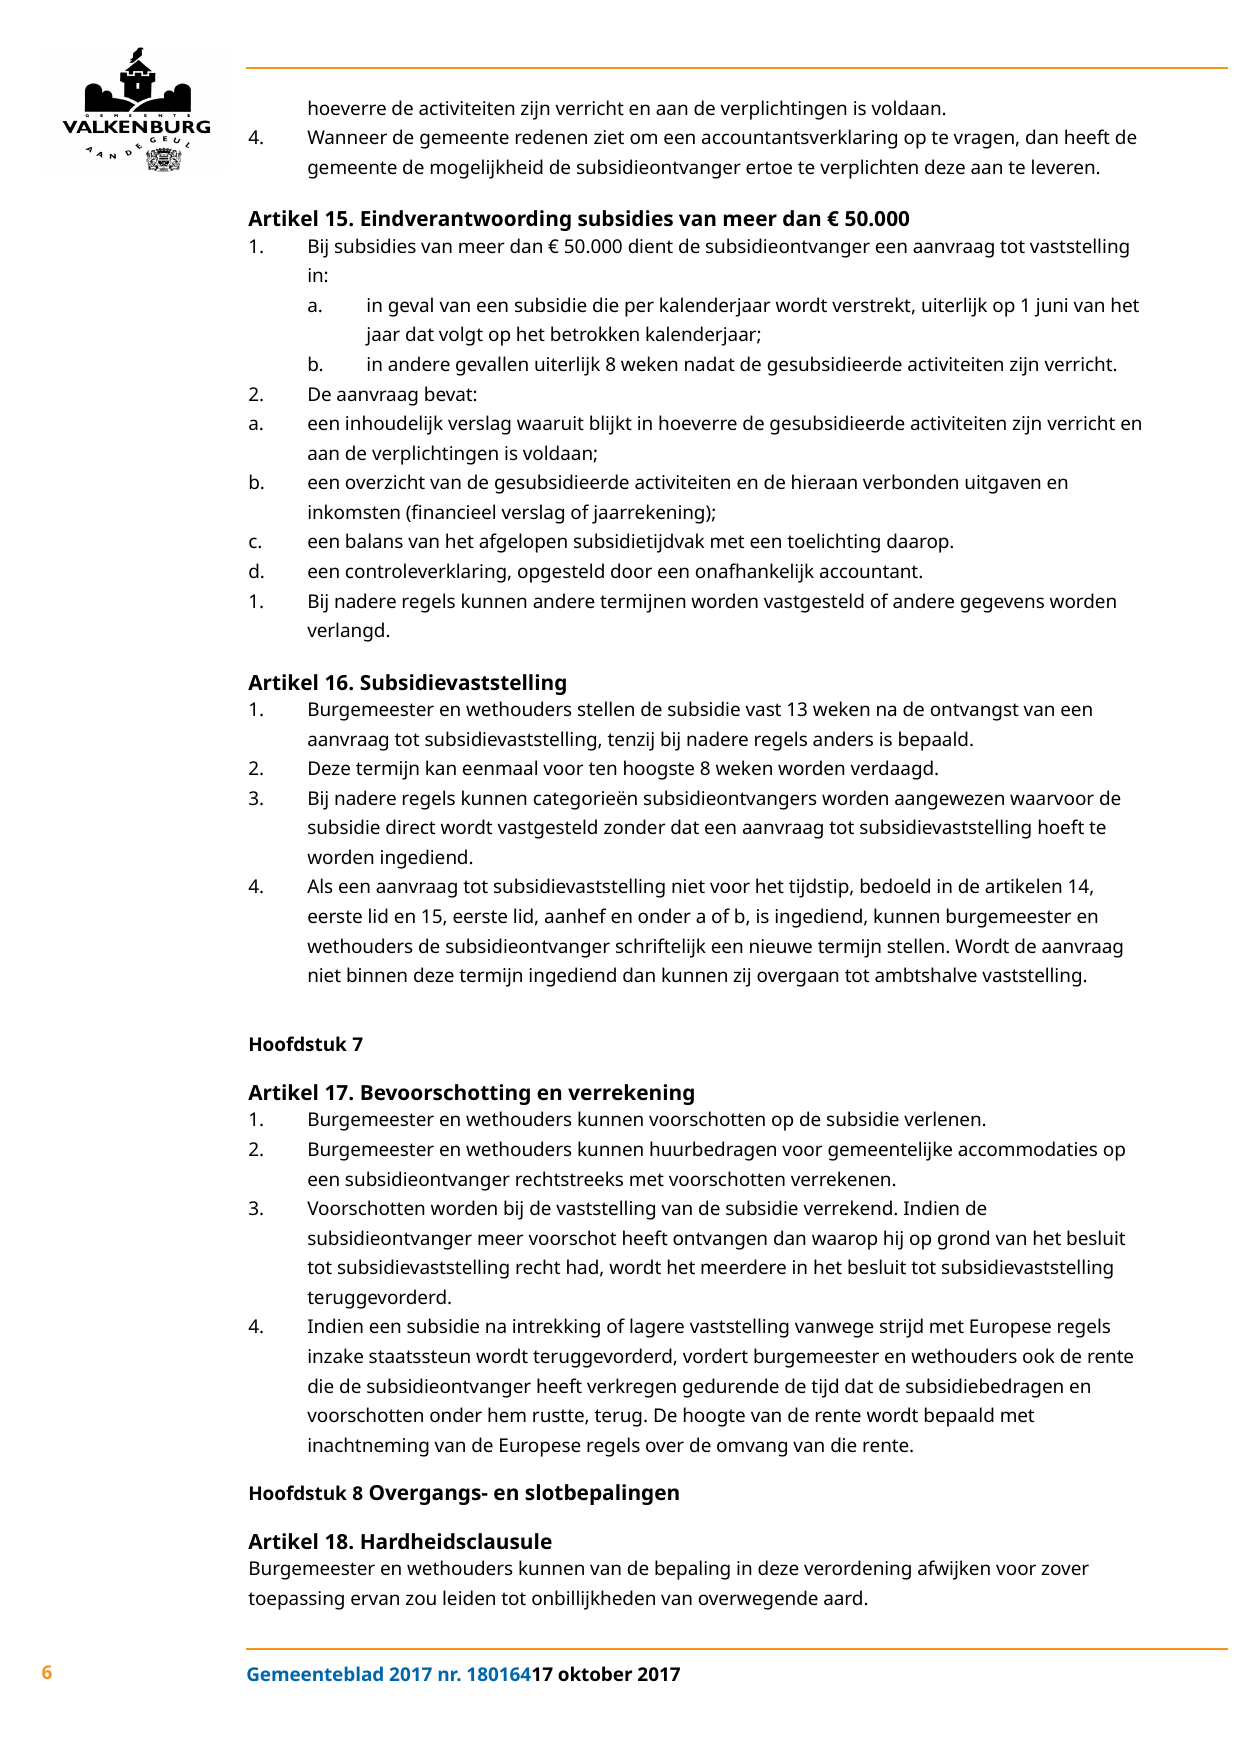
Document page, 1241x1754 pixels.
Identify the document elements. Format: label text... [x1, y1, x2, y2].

list een inhoudelijk verslag waaruit blijkt in hoeverre de gesubsidieerde activiteiten zijn verricht en aan de verplichtingen is voldaan; [248, 410, 1152, 466]
list in andere gevallen uiterlijk 8 weken nadat de gesubsidieerde activiteiten zijn verricht. [307, 351, 1152, 377]
text Artikel 17. Bevoorschotting en verrekening [248, 1078, 1152, 1107]
text Artikel 15. Eindverantwoording subsidies van meer dan € 50.000 [248, 204, 1152, 233]
list Als een aanvraag tot subsidievaststelling niet voor het tijdstip, bedoeld in de artikelen 14, eerste lid en 15, eerste lid, aanhef en onder a of b, is ingediend, kunnen burgemeester en wethouders de subsidieontvanger schriftelijk een nieuwe termijn stellen. Wordt de aanvraag niet binnen deze termijn ingediend dan kunnen zij overgaan tot ambtshalve vaststelling. [248, 874, 1152, 988]
list Bij nadere regels kunnen andere termijnen worden vastgesteld of andere gegevens worden verlangd. [248, 588, 1152, 643]
list Burgemeester en wethouders kunnen huurbedragen voor gemeentelijke accommodaties op een subsidieontvanger rechtstreeks met voorschotten verrekenen. [248, 1136, 1152, 1192]
list Deze termijn kan eenmaal voor ten hoogste 8 weken worden verdaagd. [248, 755, 1152, 781]
list een overzicht van de gesubsidieerde activiteiten en de hieraan verbonden uitgaven en inkomsten (financieel verslag of jaarrekening); [248, 469, 1152, 525]
text Artikel 16. Subsidievaststelling [248, 668, 1152, 696]
list Indien een subsidie na intrekking of lagere vaststelling vanwege strijd met Europese regels inzake staatssteun wordt teruggevorderd, vordert burgemeester en wethouders ook de rente die de subsidieontvanger heeft verkregen gedurende de tijd dat de subsidiebedragen en voorschotten onder hem rustte, terug. De hoogte van de rente wordt bepaald met inachtneming van de Europese regels over de omvang van die rente. [248, 1314, 1152, 1458]
list Bij nadere regels kunnen categorieën subsidieontvangers worden aangewezen waarvoor de subsidie direct wordt vastgesteld zonder dat een aanvraag tot subsidievaststelling hoeft te worden ingediend. [248, 785, 1152, 870]
list in geval van een subsidie die per kalenderjaar wordt verstrekt, uiterlijk op 1 juni van het jaar dat volgt op het betrokken kalenderjaar; [307, 292, 1152, 347]
list De aanvraag bevat: [248, 381, 1152, 406]
list Voorschotten worden bij de vaststelling van de subsidie verrekend. Indien de subsidieontvanger meer voorschot heeft ontvangen dan waarop hij op grond van het besluit tot subsidievaststelling recht had, wordt het meerdere in het besluit tot subsidievaststelling teruggevorderd. [248, 1195, 1152, 1310]
list Bij subsidies van meer dan € 50.000 dient de subsidieontvanger een aanvraag tot vaststelling in: [248, 233, 1152, 288]
text Burgemeester en wethouders kunnen van de bepaling in deze verordening afwijken voor zover toepassing ervan zou leiden tot onbillijkheden van overwegende aard. [248, 1555, 1152, 1611]
text Artikel 18. Hardheidsclausule [248, 1527, 1152, 1555]
list Wanneer de gemeente redenen ziet om een accountantsverklaring op te vragen, dan heeft de gemeente de mogelijkheid de subsidieontvanger ertoe te verplichten deze aan te leveren. [248, 124, 1152, 180]
list hoeverre de activiteiten zijn verricht en aan de verplichtingen is voldaan. [248, 95, 1152, 121]
list Burgemeester en wethouders kunnen voorschotten op de subsidie verlenen. [248, 1107, 1152, 1132]
text Hoofdstuk 8 Overgangs- en slotbepalingen [248, 1478, 1152, 1506]
list een balans van het afgelopen subsidietijdvak met een toelichting daarop. [248, 529, 1152, 554]
picture [41, 47, 231, 172]
text Hoofdstuk 7 [248, 1029, 1152, 1057]
list Burgemeester en wethouders stellen de subsidie vast 13 weken na de ontvangst van een aanvraag tot subsidievaststelling, tenzij bij nadere regels anders is bepaald. [248, 696, 1152, 752]
list een controleverklaring, opgesteld door een onafhankelijk accountant. [248, 558, 1152, 584]
